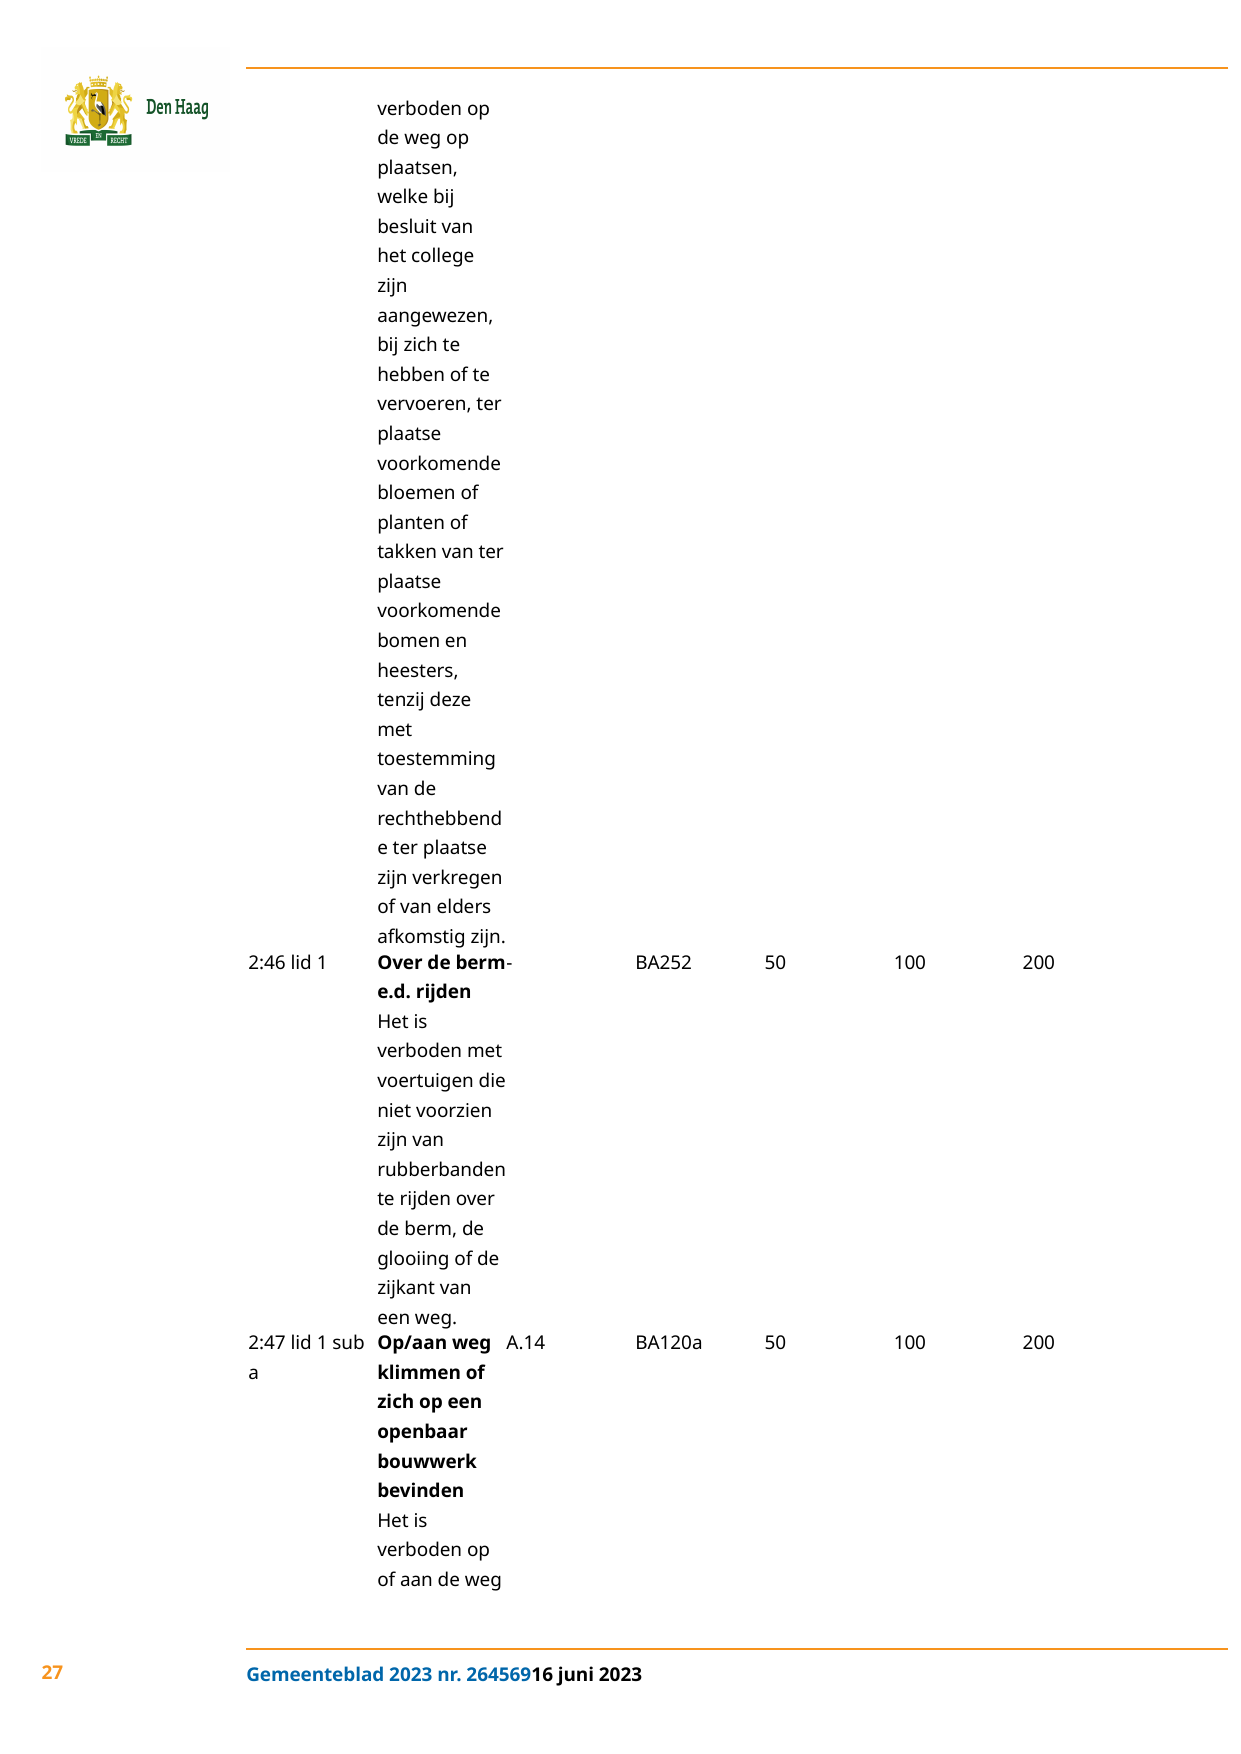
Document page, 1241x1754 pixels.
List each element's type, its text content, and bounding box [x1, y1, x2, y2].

table_cell 2:47 lid 1 sub a [248, 1330, 377, 1592]
table_cell 200 [1023, 949, 1152, 1329]
table_cell - [506, 949, 635, 1329]
table_cell 50 [764, 1330, 893, 1592]
table_cell verboden op de weg op plaatsen, welke bij besluit van het college zijn aangewezen, bij zich te hebben of te vervoeren, ter plaatse voorkomende bloemen of planten of takken van ter plaatse voorkomende bomen en heesters, tenzij deze met toestemming van de rechthebbende ter plaatse zijn verkregen of van elders afkomstig zijn. [377, 95, 506, 949]
table_cell 2:46 lid 1 [248, 949, 377, 1329]
table_cell BA120a [635, 1330, 764, 1592]
table_cell [635, 95, 764, 949]
table_cell [248, 95, 377, 949]
table_cell Op/aan weg klimmen of zich op een openbaar bouwwerk bevinden Het is verboden op of aan de weg [377, 1330, 506, 1592]
table_cell 50 [764, 949, 893, 1329]
table_cell BA252 [635, 949, 764, 1329]
table_cell 100 [894, 949, 1022, 1329]
table_cell 200 [1023, 1330, 1152, 1592]
table_cell 100 [894, 1330, 1022, 1592]
table_cell A.14 [506, 1330, 635, 1592]
table_cell [764, 95, 893, 949]
picture [41, 47, 231, 172]
table_cell [894, 95, 1022, 949]
table_cell - [506, 95, 635, 949]
table_cell [1023, 95, 1152, 949]
table_cell Over de berm e.d. rijden Het is verboden met voertuigen die niet voorzien zijn van rubberbanden te rijden over de berm, de glooiing of de zijkant van een weg. [377, 949, 506, 1329]
